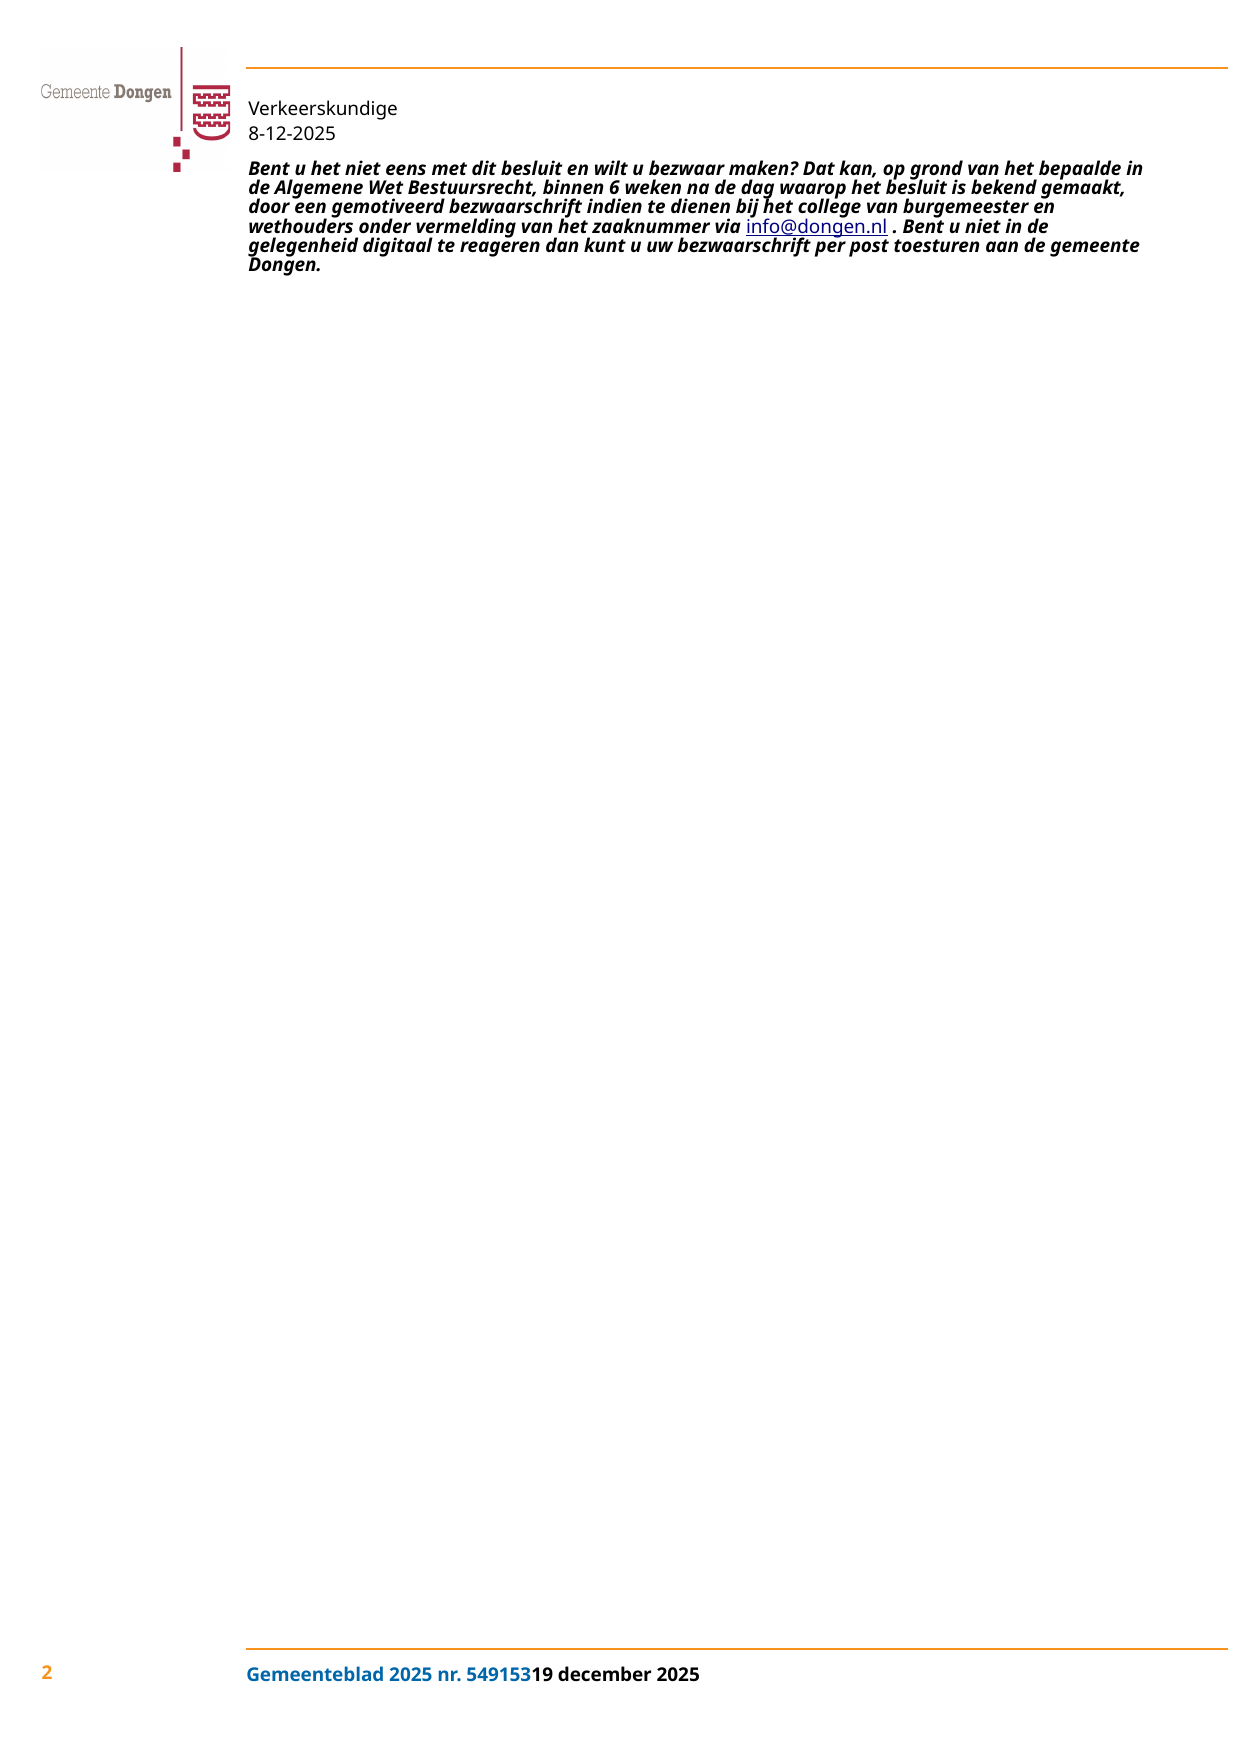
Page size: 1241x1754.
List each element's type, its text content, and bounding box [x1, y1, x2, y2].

text Verkeerskundige [248, 95, 1152, 121]
picture [41, 47, 231, 172]
text Bent u het niet eens met dit besluit en wilt u bezwaar maken? Dat kan, op grond van het bepaalde in de Algemene Wet Bestuursrecht, binnen 6 weken na de dag waarop het besluit is bekend gemaakt, door een gemotiveerd bezwaarschrift indien te dienen bij het college van burgemeester en wethouders onder vermelding van het zaaknummer via info@dongen.nl . Bent u niet in de gelegenheid digitaal te reageren dan kunt u uw bezwaarschrift per post toesturen aan de gemeente Dongen. [248, 160, 1152, 276]
text 8-12-2025 [248, 121, 1152, 146]
